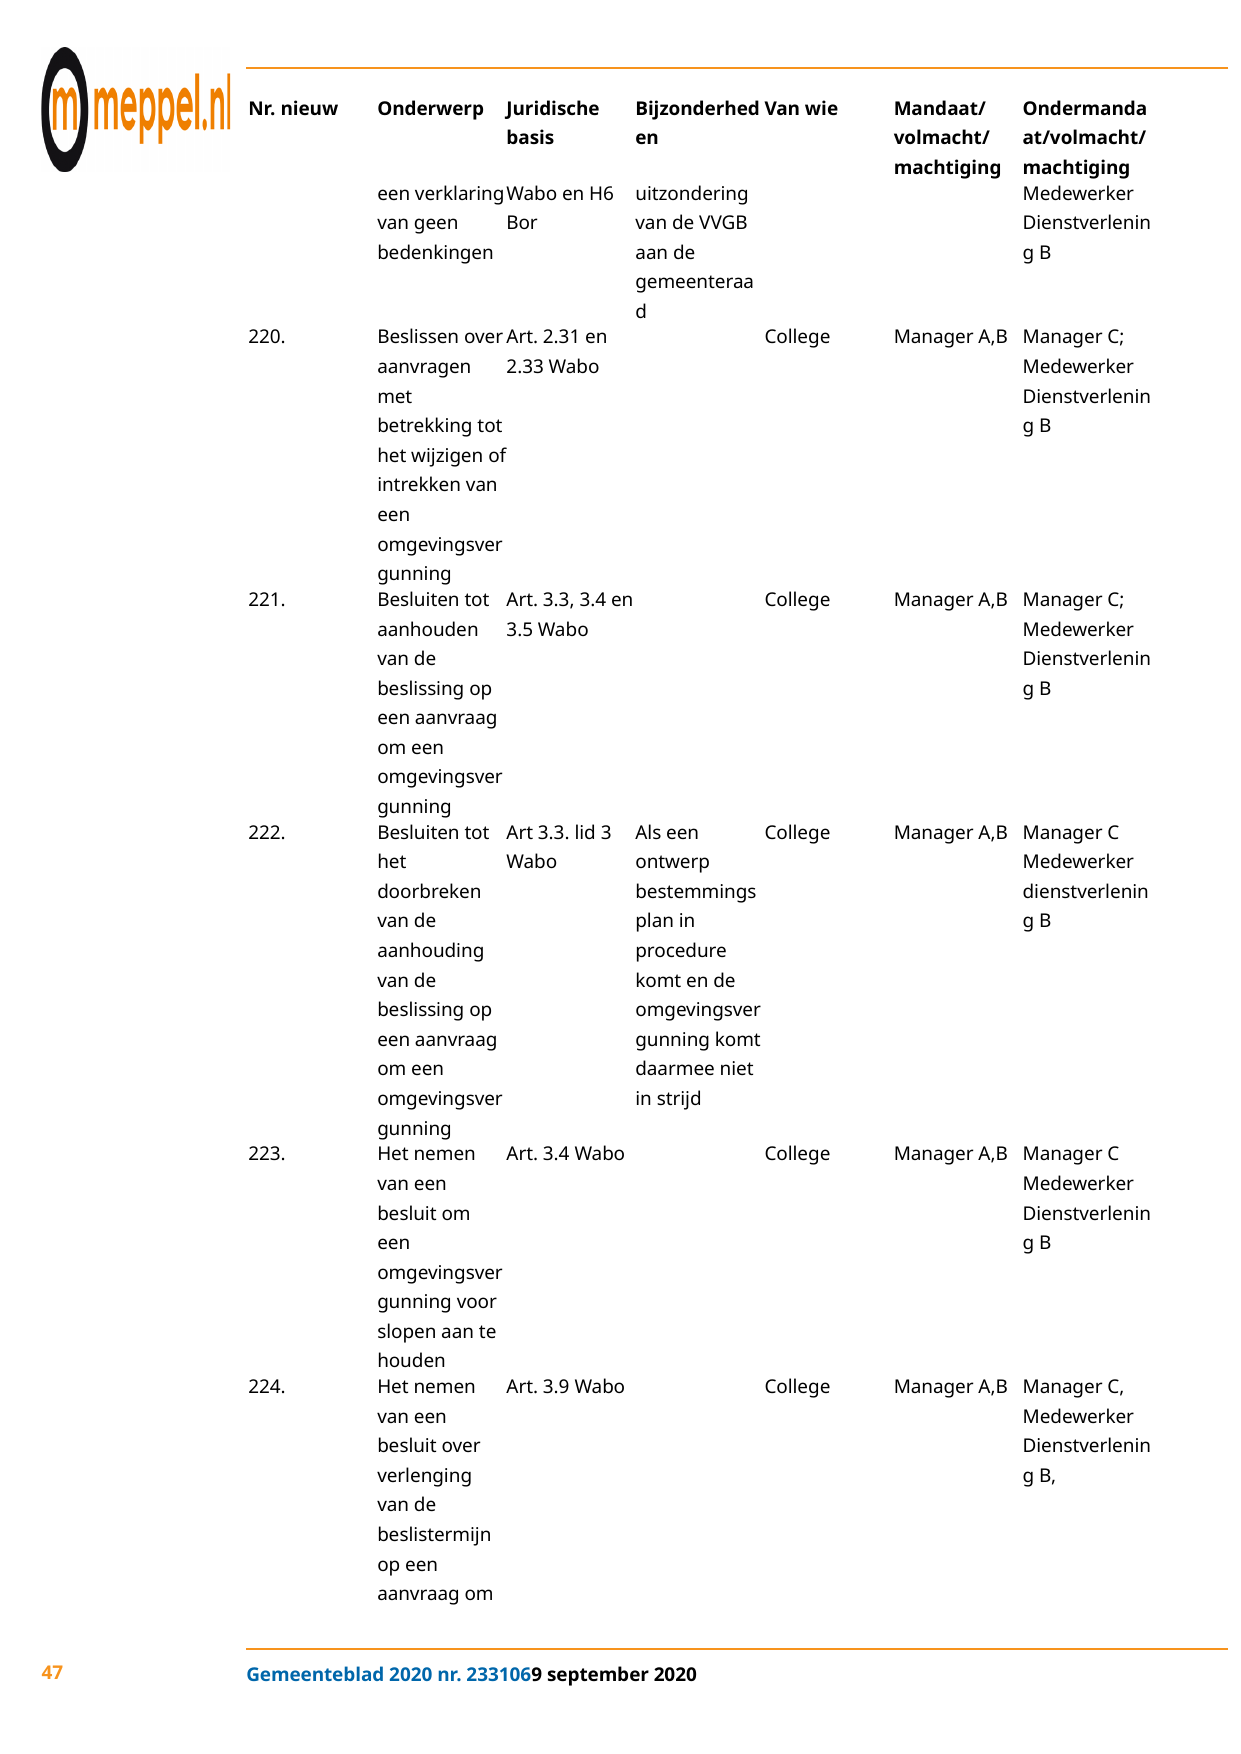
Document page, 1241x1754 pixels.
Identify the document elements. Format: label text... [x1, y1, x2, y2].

table_cell Manager A,B [894, 1373, 1022, 1606]
table_cell uitzondering van de VVGB aan de gemeenteraad [635, 180, 764, 324]
table_cell [635, 324, 764, 586]
table_cell Als een ontwerp bestemmingsplan in procedure komt en de omgevingsvergunning komt daarmee niet in strijd [635, 819, 764, 1141]
table_cell [894, 180, 1022, 324]
table_cell Manager A,B [894, 586, 1022, 819]
table_header Juridische basis [506, 95, 635, 180]
table_cell [248, 586, 377, 819]
table_cell Het nemen van een besluit om een omgevingsvergunning voor slopen aan te houden [377, 1141, 506, 1373]
table_cell College [764, 1141, 893, 1373]
table_cell een verklaring van geen bedenkingen [377, 180, 506, 324]
table_cell Manager C, Medewerker Dienstverlening B, [1023, 1373, 1152, 1606]
table_cell Art 3.3. lid 3 Wabo [506, 819, 635, 1141]
table_cell [248, 1141, 377, 1373]
table_cell Art. 3.9 Wabo [506, 1373, 635, 1606]
table_cell Wabo en H6 Bor [506, 180, 635, 324]
table_cell [248, 180, 377, 324]
table_cell College [764, 586, 893, 819]
table_cell Manager C Medewerker Dienstverlening B [1023, 1141, 1152, 1373]
table_cell [764, 180, 893, 324]
table_cell Manager A,B [894, 819, 1022, 1141]
table_cell Besluiten tot aanhouden van de beslissing op een aanvraag om een omgevingsvergunning [377, 586, 506, 819]
table_header Ondermandaat/volmacht/ machtiging [1023, 95, 1152, 180]
table_cell Beslissen over aanvragen met betrekking tot het wijzigen of intrekken van een omgevingsvergunning [377, 324, 506, 586]
table_cell Het nemen van een besluit over verlenging van de beslistermijn op een aanvraag om [377, 1373, 506, 1606]
table_cell College [764, 1373, 893, 1606]
table_cell [248, 1373, 377, 1606]
table_cell Medewerker Dienstverlening B [1023, 180, 1152, 324]
table_cell Manager A,B [894, 324, 1022, 586]
table_cell College [764, 819, 893, 1141]
table_header Bijzonderheden [635, 95, 764, 180]
table_cell Art. 2.31 en 2.33 Wabo [506, 324, 635, 586]
table_cell Besluiten tot het doorbreken van de aanhouding van de beslissing op een aanvraag om een omgevingsvergunning [377, 819, 506, 1141]
table_cell [635, 1373, 764, 1606]
table_cell College [764, 324, 893, 586]
table_cell Art. 3.3, 3.4 en 3.5 Wabo [506, 586, 635, 819]
table_cell Manager C Medewerker dienstverlening B [1023, 819, 1152, 1141]
picture [41, 47, 231, 172]
table_header Van wie [764, 95, 893, 180]
table_cell [248, 819, 377, 1141]
table_cell Art. 3.4 Wabo [506, 1141, 635, 1373]
table_cell Manager C; Medewerker Dienstverlening B [1023, 324, 1152, 586]
table_header Onderwerp [377, 95, 506, 180]
table_header Mandaat/volmacht/machtiging [894, 95, 1022, 180]
table_header Nr. nieuw [248, 95, 377, 180]
table_cell [248, 324, 377, 586]
table_cell [635, 586, 764, 819]
table_cell Manager C; Medewerker Dienstverlening B [1023, 586, 1152, 819]
table_cell Manager A,B [894, 1141, 1022, 1373]
table_cell [635, 1141, 764, 1373]
